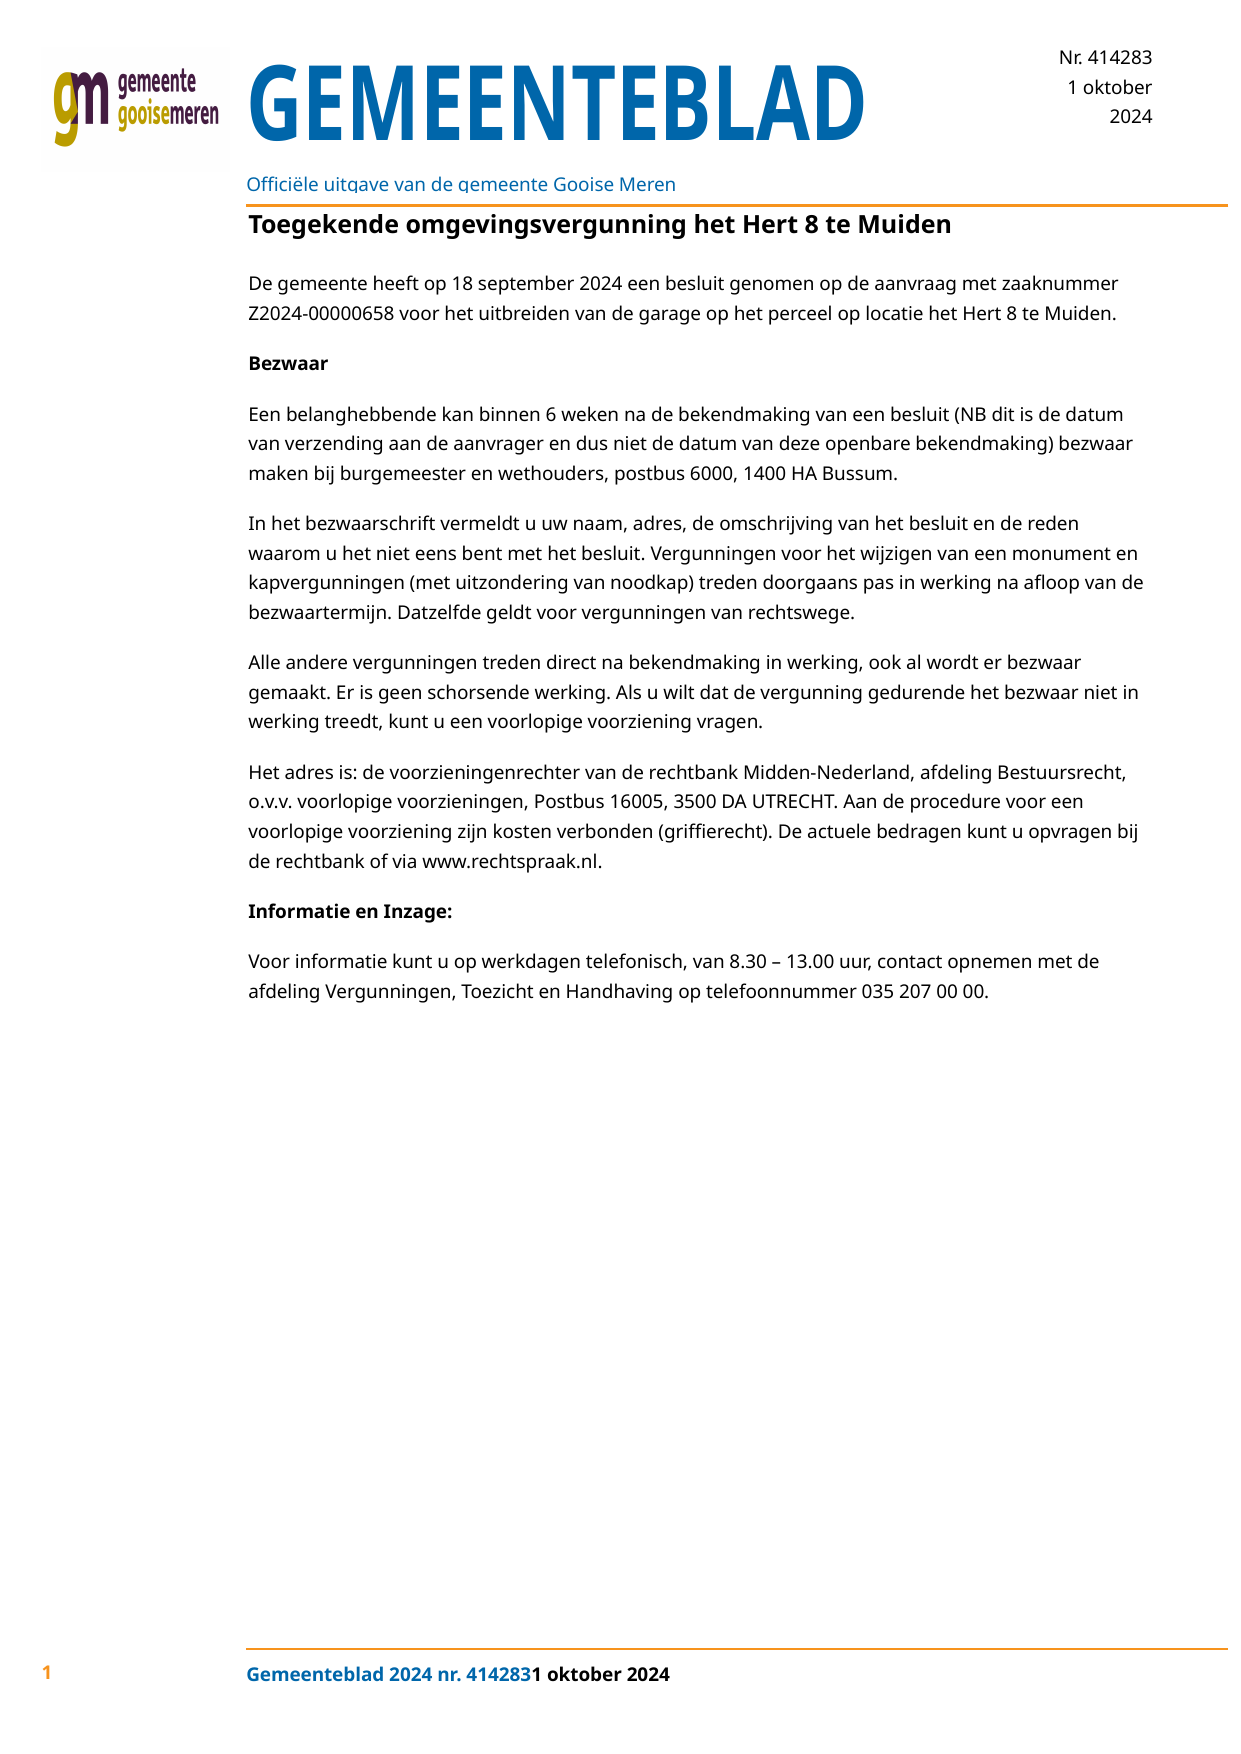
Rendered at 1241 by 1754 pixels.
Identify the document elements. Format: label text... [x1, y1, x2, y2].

text Voor informatie kunt u op werkdagen telefonisch, van 8.30 – 13.00 uur, contact opnemen met de afdeling Vergunningen, Toezicht en Handhaving op telefoonnummer 035 207 00 00. [248, 949, 1152, 1004]
text Alle andere vergunningen treden direct na bekendmaking in werking, ook al wordt er bezwaar gemaakt. Er is geen schorsende werking. Als u wilt dat de vergunning gedurende het bezwaar niet in werking treedt, kunt u een voorlopige voorziening vragen. [248, 649, 1152, 734]
text Toegekende omgevingsvergunning het Hert 8 te Muiden [248, 207, 1152, 241]
text Een belanghebbende kan binnen 6 weken na de bekendmaking van een besluit (NB dit is de datum van verzending aan de aanvrager en dus niet de datum van deze openbare bekendmaking) bezwaar maken bij burgemeester en wethouders, postbus 6000, 1400 HA Bussum. [248, 401, 1152, 486]
text In het bezwaarschrift vermeldt u uw naam, adres, de omschrijving van het besluit en de reden waarom u het niet eens bent met het besluit. Vergunningen voor het wijzigen van een monument en kapvergunningen (met uitzondering van noodkap) treden doorgaans pas in werking na afloop van de bezwaartermijn. Datzelfde geldt voor vergunningen van rechtswege. [248, 510, 1152, 625]
text De gemeente heeft op 18 september 2024 een besluit genomen op de aanvraag met zaaknummer Z2024-00000658 voor het uitbreiden van de garage op het perceel op locatie het Hert 8 te Muiden. [248, 270, 1152, 326]
picture [41, 47, 231, 172]
text Het adres is: de voorzieningenrechter van de rechtbank Midden-Nederland, afdeling Bestuursrecht, o.v.v. voorlopige voorzieningen, Postbus 16005, 3500 DA UTRECHT. Aan de procedure voor een voorlopige voorziening zijn kosten verbonden (griffierecht). De actuele bedragen kunt u opvragen bij de rechtbank of via www.rechtspraak.nl. [248, 759, 1152, 873]
text Informatie en Inzage: [248, 898, 1152, 924]
text Bezwaar [248, 350, 1152, 376]
